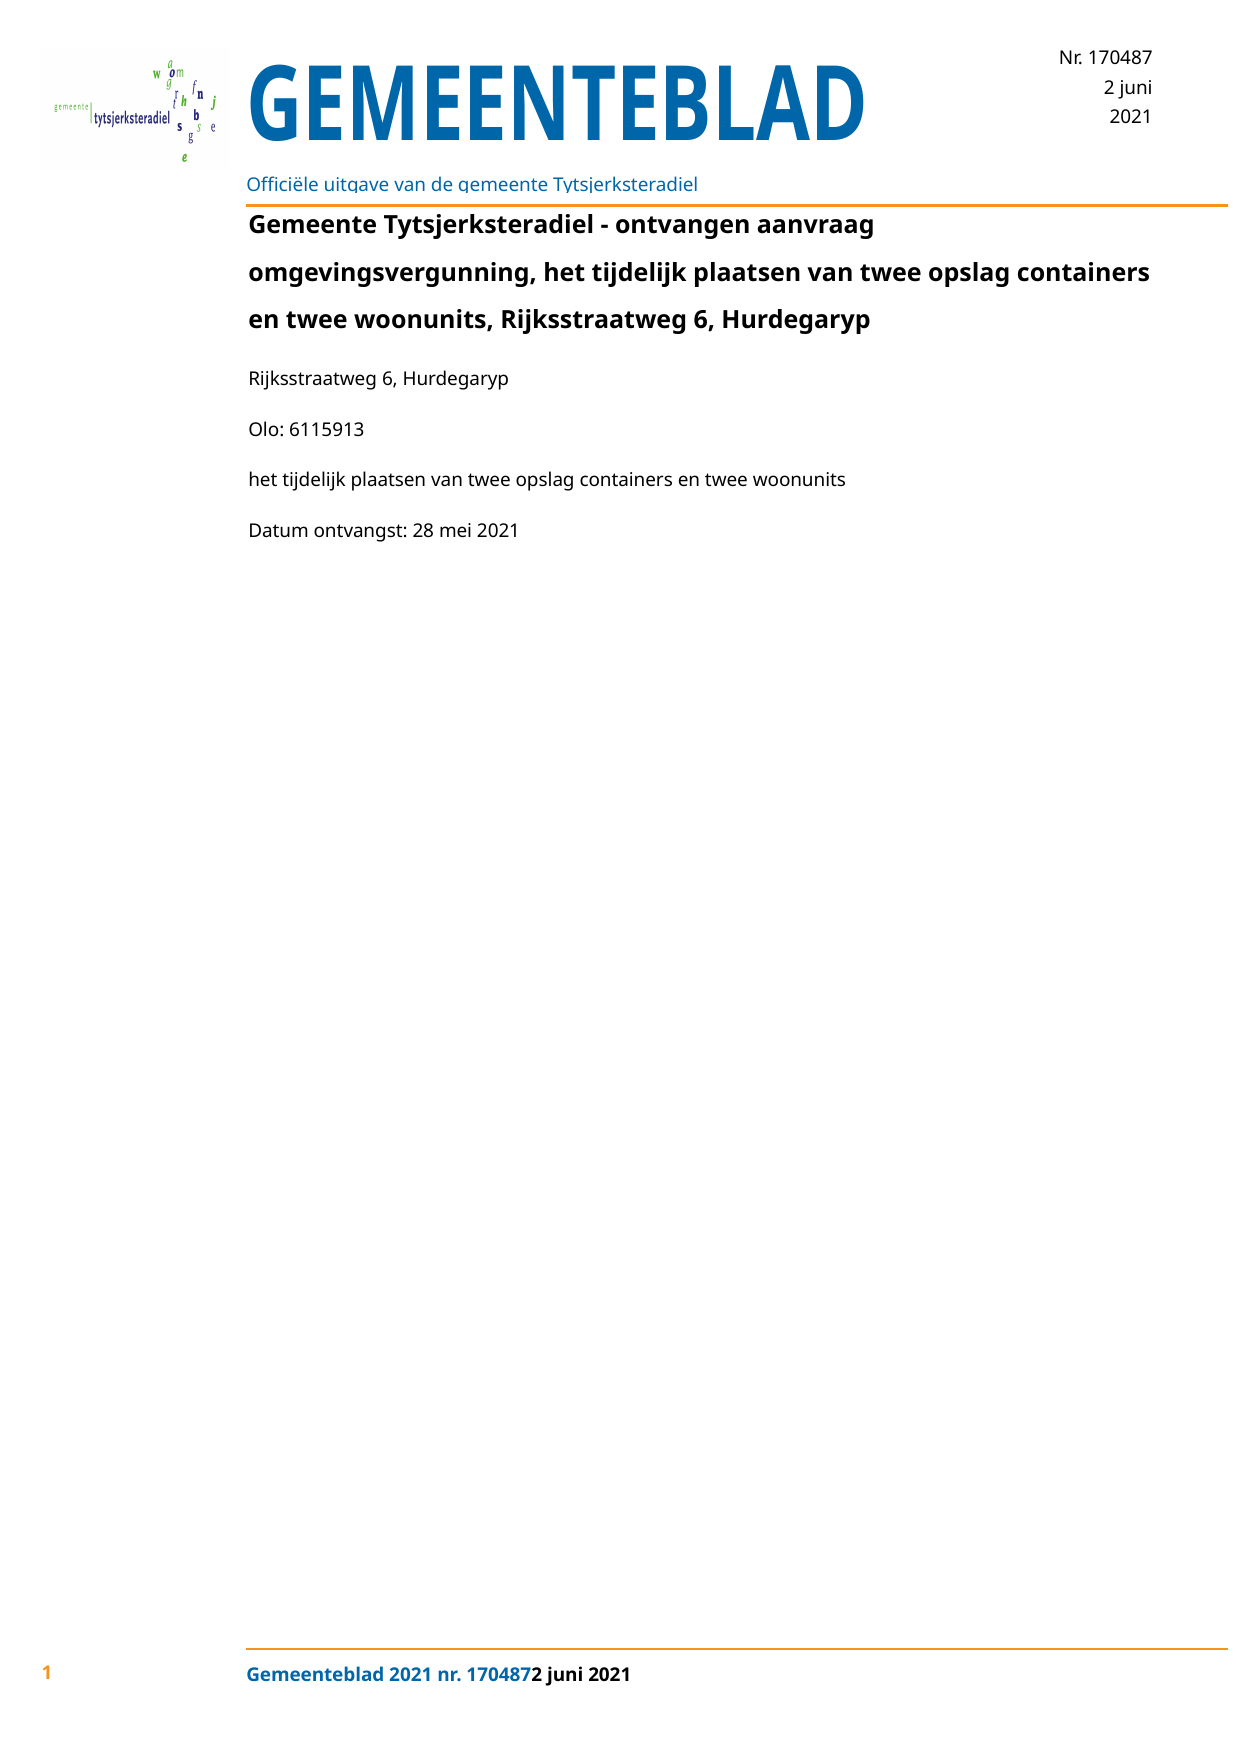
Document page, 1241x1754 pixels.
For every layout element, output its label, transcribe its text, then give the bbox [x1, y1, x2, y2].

text Gemeente Tytsjerksteradiel - ontvangen aanvraag omgevingsvergunning, het tijdelijk plaatsen van twee opslag containers en twee woonunits, Rijksstraatweg 6, Hurdegaryp [248, 207, 1152, 336]
text het tijdelijk plaatsen van twee opslag containers en twee woonunits [248, 466, 1152, 492]
text Rijksstraatweg 6, Hurdegaryp [248, 366, 1152, 391]
picture [41, 47, 231, 172]
text Datum ontvangst: 28 mei 2021 [248, 517, 1152, 542]
text Olo: 6115913 [248, 416, 1152, 442]
